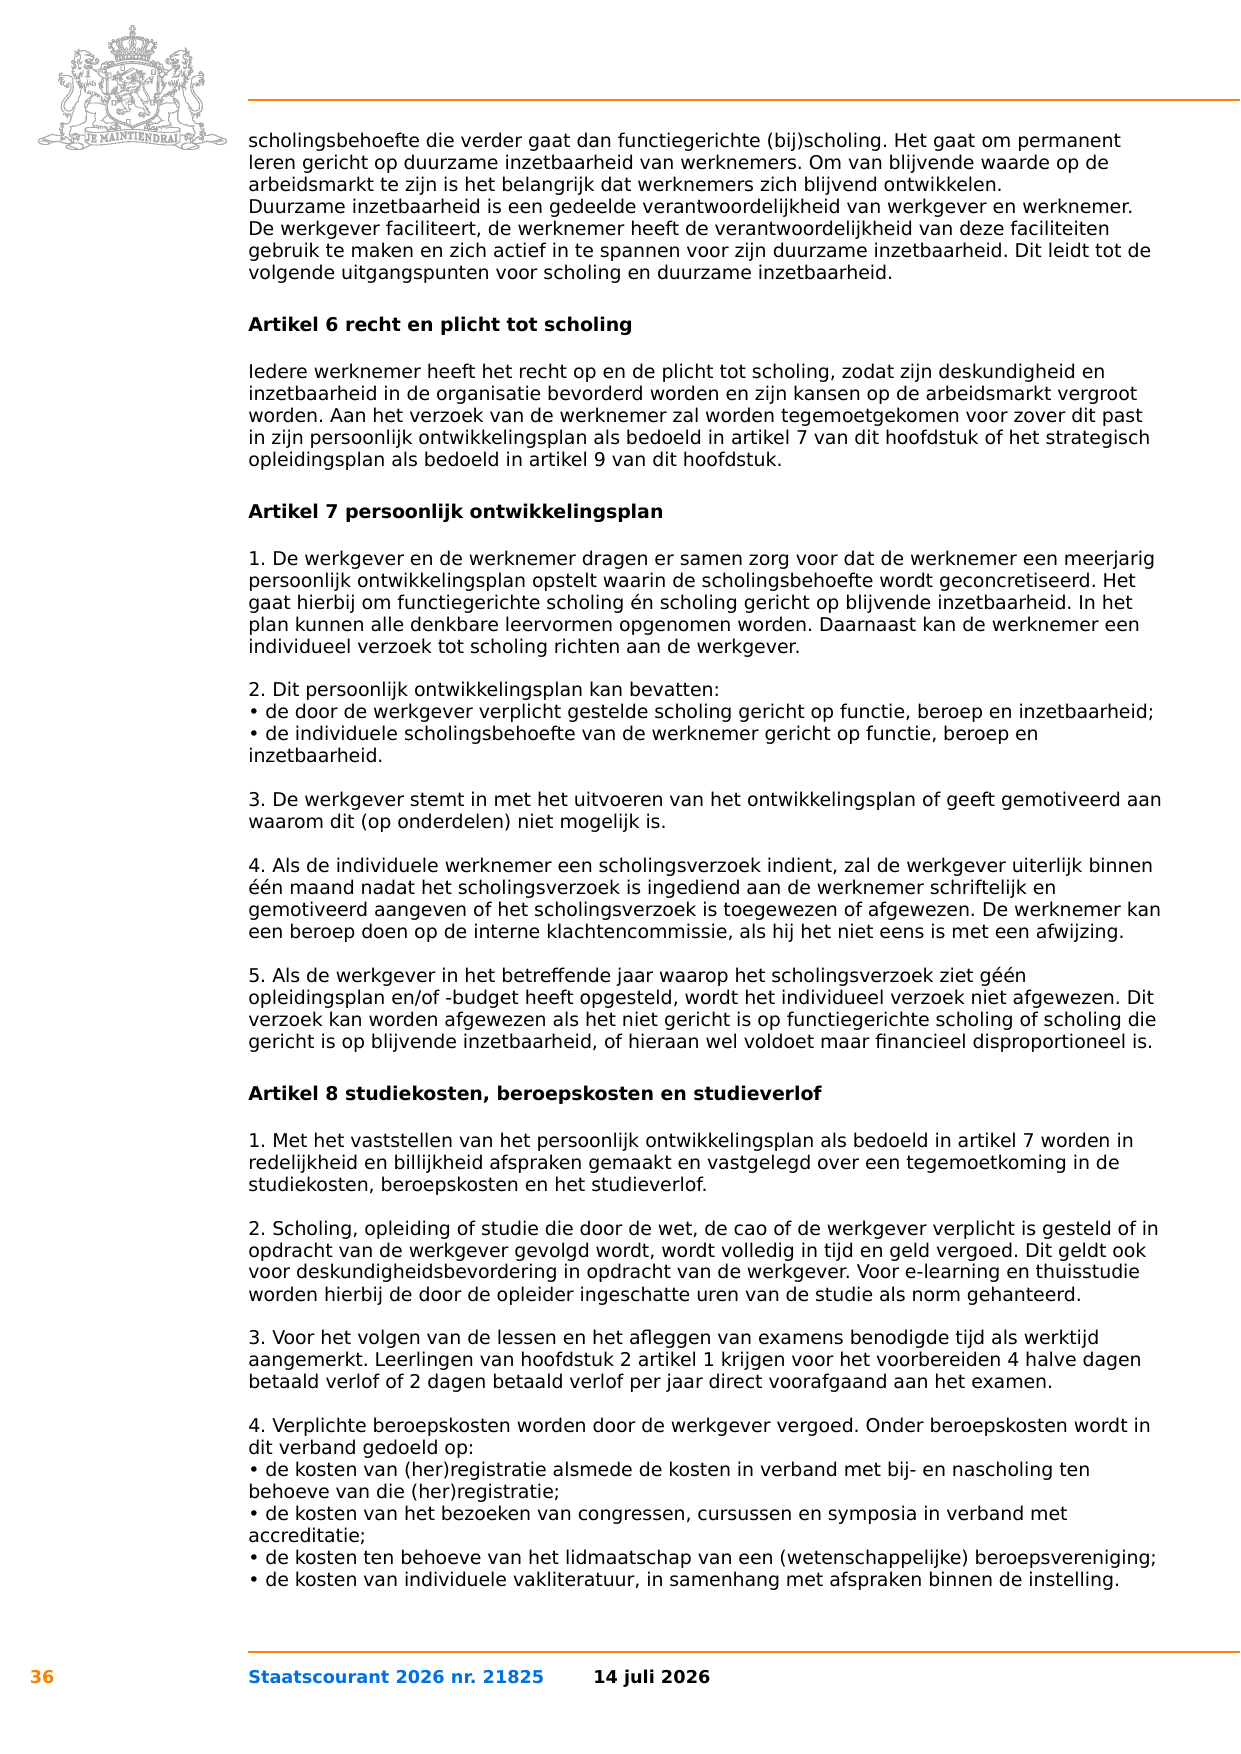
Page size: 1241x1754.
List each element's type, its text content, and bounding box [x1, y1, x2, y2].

text 1. De werkgever en de werknemer dragen er samen zorg voor dat de werknemer een meerjarig persoonlijk ontwikkelingsplan opstelt waarin de scholingsbehoefte wordt geconcretiseerd. Het gaat hierbij om functiegerichte scholing én scholing gericht op blijvende inzetbaarheid. In het plan kunnen alle denkbare leervormen opgenomen worden. Daarnaast kan de werknemer een individueel verzoek tot scholing richten aan de werkgever. [248, 548, 1163, 657]
text 1. Met het vaststellen van het persoonlijk ontwikkelingsplan als bedoeld in artikel 7 worden in redelijkheid en billijkheid afspraken gemaakt en vastgelegd over een tegemoetkoming in de studiekosten, beroepskosten en het studieverlof. [248, 1130, 1163, 1196]
text Duurzame inzetbaarheid is een gedeelde verantwoordelijkheid van werkgever en werknemer. De werkgever faciliteert, de werknemer heeft de verantwoordelijkheid van deze faciliteiten gebruik te maken en zich actief in te spannen voor zijn duurzame inzetbaarheid. Dit leidt tot de volgende uitgangspunten voor scholing en duurzame inzetbaarheid. [248, 196, 1163, 284]
picture [38, 25, 227, 150]
text • de kosten van (her)registratie alsmede de kosten in verband met bij- en nascholing ten behoeve van die (her)registratie; [248, 1459, 1163, 1503]
text Iedere werknemer heeft het recht op en de plicht tot scholing, zodat zijn deskundigheid en inzetbaarheid in de organisatie bevorderd worden en zijn kansen op de arbeidsmarkt vergroot worden. Aan het verzoek van de werknemer zal worden tegemoetgekomen voor zover dit past in zijn persoonlijk ontwikkelingsplan als bedoeld in artikel 7 van dit hoofdstuk of het strategisch opleidingsplan als bedoeld in artikel 9 van dit hoofdstuk. [248, 361, 1163, 471]
text 5. Als de werkgever in het betreffende jaar waarop het scholingsverzoek ziet géén opleidingsplan en/of -budget heeft opgesteld, wordt het individueel verzoek niet afgewezen. Dit verzoek kan worden afgewezen als het niet gericht is op functiegerichte scholing of scholing die gericht is op blijvende inzetbaarheid, of hieraan wel voldoet maar financieel disproportioneel is. [248, 965, 1163, 1053]
text 3. Voor het volgen van de lessen en het afleggen van examens benodigde tijd als werktijd aangemerkt. Leerlingen van hoofdstuk 2 artikel 1 krijgen voor het voorbereiden 4 halve dagen betaald verlof of 2 dagen betaald verlof per jaar direct voorafgaand aan het examen. [248, 1327, 1163, 1393]
text 4. Verplichte beroepskosten worden door de werkgever vergoed. Onder beroepskosten wordt in dit verband gedoeld op: [248, 1415, 1163, 1459]
text • de kosten van individuele vakliteratuur, in samenhang met afspraken binnen de instelling. [248, 1569, 1163, 1591]
text • de door de werkgever verplicht gestelde scholing gericht op functie, beroep en inzetbaarheid; [248, 701, 1163, 723]
subtitle Artikel 6 recht en plicht tot scholing [248, 314, 1163, 336]
text • de individuele scholingsbehoefte van de werknemer gericht op functie, beroep en inzetbaarheid. [248, 723, 1163, 767]
text • de kosten ten behoeve van het lidmaatschap van een (wetenschappelijke) beroepsvereniging; [248, 1547, 1163, 1569]
subtitle Artikel 8 studiekosten, beroepskosten en studieverlof [248, 1083, 1163, 1105]
text • de kosten van het bezoeken van congressen, cursussen en symposia in verband met accreditatie; [248, 1503, 1163, 1547]
text scholingsbehoefte die verder gaat dan functiegerichte (bij)scholing. Het gaat om permanent leren gericht op duurzame inzetbaarheid van werknemers. Om van blijvende waarde op de arbeidsmarkt te zijn is het belangrijk dat werknemers zich blijvend ontwikkelen. [248, 130, 1163, 196]
text 4. Als de individuele werknemer een scholingsverzoek indient, zal de werkgever uiterlijk binnen één maand nadat het scholingsverzoek is ingediend aan de werknemer schriftelijk en gemotiveerd aangeven of het scholingsverzoek is toegewezen of afgewezen. De werknemer kan een beroep doen op de interne klachtencommissie, als hij het niet eens is met een afwijzing. [248, 855, 1163, 943]
text 2. Dit persoonlijk ontwikkelingsplan kan bevatten: [248, 679, 1163, 701]
subtitle Artikel 7 persoonlijk ontwikkelingsplan [248, 501, 1163, 523]
text 3. De werkgever stemt in met het uitvoeren van het ontwikkelingsplan of geeft gemotiveerd aan waarom dit (op onderdelen) niet mogelijk is. [248, 789, 1163, 833]
text 2. Scholing, opleiding of studie die door de wet, de cao of de werkgever verplicht is gesteld of in opdracht van de werkgever gevolgd wordt, wordt volledig in tijd en geld vergoed. Dit geldt ook voor deskundigheidsbevordering in opdracht van de werkgever. Voor e-learning en thuisstudie worden hierbij de door de opleider ingeschatte uren van de studie als norm gehanteerd. [248, 1217, 1163, 1305]
